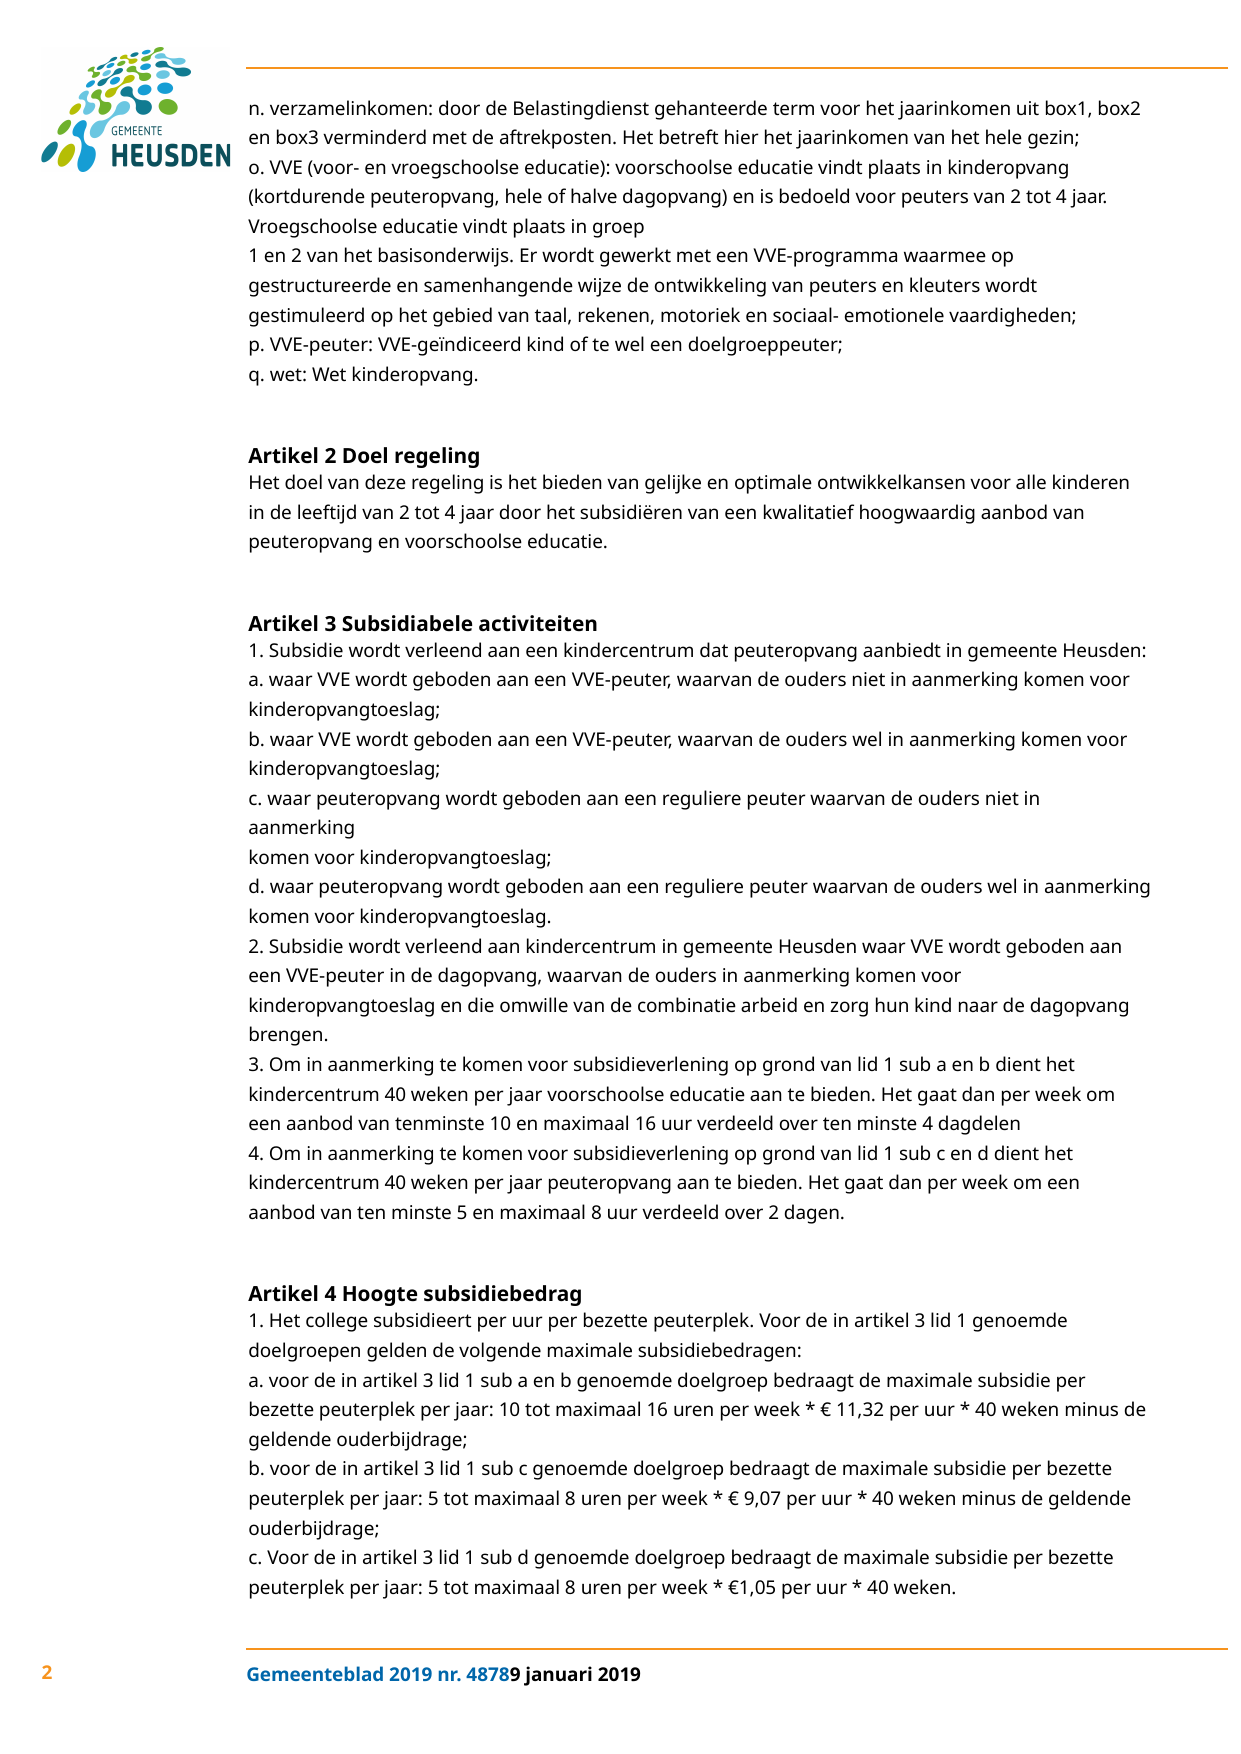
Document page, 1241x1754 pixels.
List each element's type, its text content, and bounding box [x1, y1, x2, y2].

text b. waar VVE wordt geboden aan een VVE-peuter, waarvan de ouders wel in aanmerking komen voor [248, 726, 1152, 752]
text Artikel 3 Subsidiabele activiteiten [248, 609, 1152, 637]
text Het doel van deze regeling is het bieden van gelijke en optimale ontwikkelkansen voor alle kinderen in de leeftijd van 2 tot 4 jaar door het subsidiëren van een kwalitatief hoogwaardig aanbod van peuteropvang en voorschoolse educatie. [248, 469, 1152, 554]
text q. wet: Wet kinderopvang. [248, 361, 1152, 387]
text a. voor de in artikel 3 lid 1 sub a en b genoemde doelgroep bedraagt de maximale subsidie per bezette peuterplek per jaar: 10 tot maximaal 16 uren per week * € 11,32 per uur * 40 weken minus de geldende ouderbijdrage; [248, 1367, 1152, 1452]
text p. VVE-peuter: VVE-geïndiceerd kind of te wel een doelgroeppeuter; [248, 331, 1152, 357]
text Artikel 2 Doel regeling [248, 441, 1152, 469]
text c. waar peuteropvang wordt geboden aan een reguliere peuter waarvan de ouders niet in aanmerking [248, 785, 1152, 840]
text 2. Subsidie wordt verleend aan kindercentrum in gemeente Heusden waar VVE wordt geboden aan een VVE-peuter in de dagopvang, waarvan de ouders in aanmerking komen voor kinderopvangtoeslag en die omwille van de combinatie arbeid en zorg hun kind naar de dagopvang brengen. [248, 933, 1152, 1047]
text komen voor kinderopvangtoeslag. [248, 903, 1152, 929]
text a. waar VVE wordt geboden aan een VVE-peuter, waarvan de ouders niet in aanmerking komen voor [248, 667, 1152, 692]
picture [41, 47, 231, 172]
text Artikel 4 Hoogte subsidiebedrag [248, 1279, 1152, 1308]
text 1 en 2 van het basisonderwijs. Er wordt gewerkt met een VVE-programma waarmee op gestructureerde en samenhangende wijze de ontwikkeling van peuters en kleuters wordt gestimuleerd op het gebied van taal, rekenen, motoriek en sociaal- emotionele vaardigheden; [248, 243, 1152, 328]
text o. VVE (voor- en vroegschoolse educatie): voorschoolse educatie vindt plaats in kinderopvang (kortdurende peuteropvang, hele of halve dagopvang) en is bedoeld voor peuters van 2 tot 4 jaar. Vroegschoolse educatie vindt plaats in groep [248, 154, 1152, 239]
text d. waar peuteropvang wordt geboden aan een reguliere peuter waarvan de ouders wel in aanmerking [248, 874, 1152, 899]
text komen voor kinderopvangtoeslag; [248, 844, 1152, 870]
text 1. Het college subsidieert per uur per bezette peuterplek. Voor de in artikel 3 lid 1 genoemde doelgroepen gelden de volgende maximale subsidiebedragen: [248, 1308, 1152, 1363]
text b. voor de in artikel 3 lid 1 sub c genoemde doelgroep bedraagt de maximale subsidie per bezette peuterplek per jaar: 5 tot maximaal 8 uren per week * € 9,07 per uur * 40 weken minus de geldende ouderbijdrage; [248, 1456, 1152, 1540]
text n. verzamelinkomen: door de Belastingdienst gehanteerde term voor het jaarinkomen uit box1, box2 en box3 verminderd met de aftrekposten. Het betreft hier het jaarinkomen van het hele gezin; [248, 95, 1152, 150]
text kinderopvangtoeslag; [248, 755, 1152, 781]
text 4. Om in aanmerking te komen voor subsidieverlening op grond van lid 1 sub c en d dient het kindercentrum 40 weken per jaar peuteropvang aan te bieden. Het gaat dan per week om een aanbod van ten minste 5 en maximaal 8 uur verdeeld over 2 dagen. [248, 1140, 1152, 1225]
text kinderopvangtoeslag; [248, 696, 1152, 722]
text 3. Om in aanmerking te komen voor subsidieverlening op grond van lid 1 sub a en b dient het kindercentrum 40 weken per jaar voorschoolse educatie aan te bieden. Het gaat dan per week om een aanbod van tenminste 10 en maximaal 16 uur verdeeld over ten minste 4 dagdelen [248, 1051, 1152, 1136]
text 1. Subsidie wordt verleend aan een kindercentrum dat peuteropvang aanbiedt in gemeente Heusden: [248, 637, 1152, 663]
text c. Voor de in artikel 3 lid 1 sub d genoemde doelgroep bedraagt de maximale subsidie per bezette peuterplek per jaar: 5 tot maximaal 8 uren per week * €1,05 per uur * 40 weken. [248, 1544, 1152, 1599]
